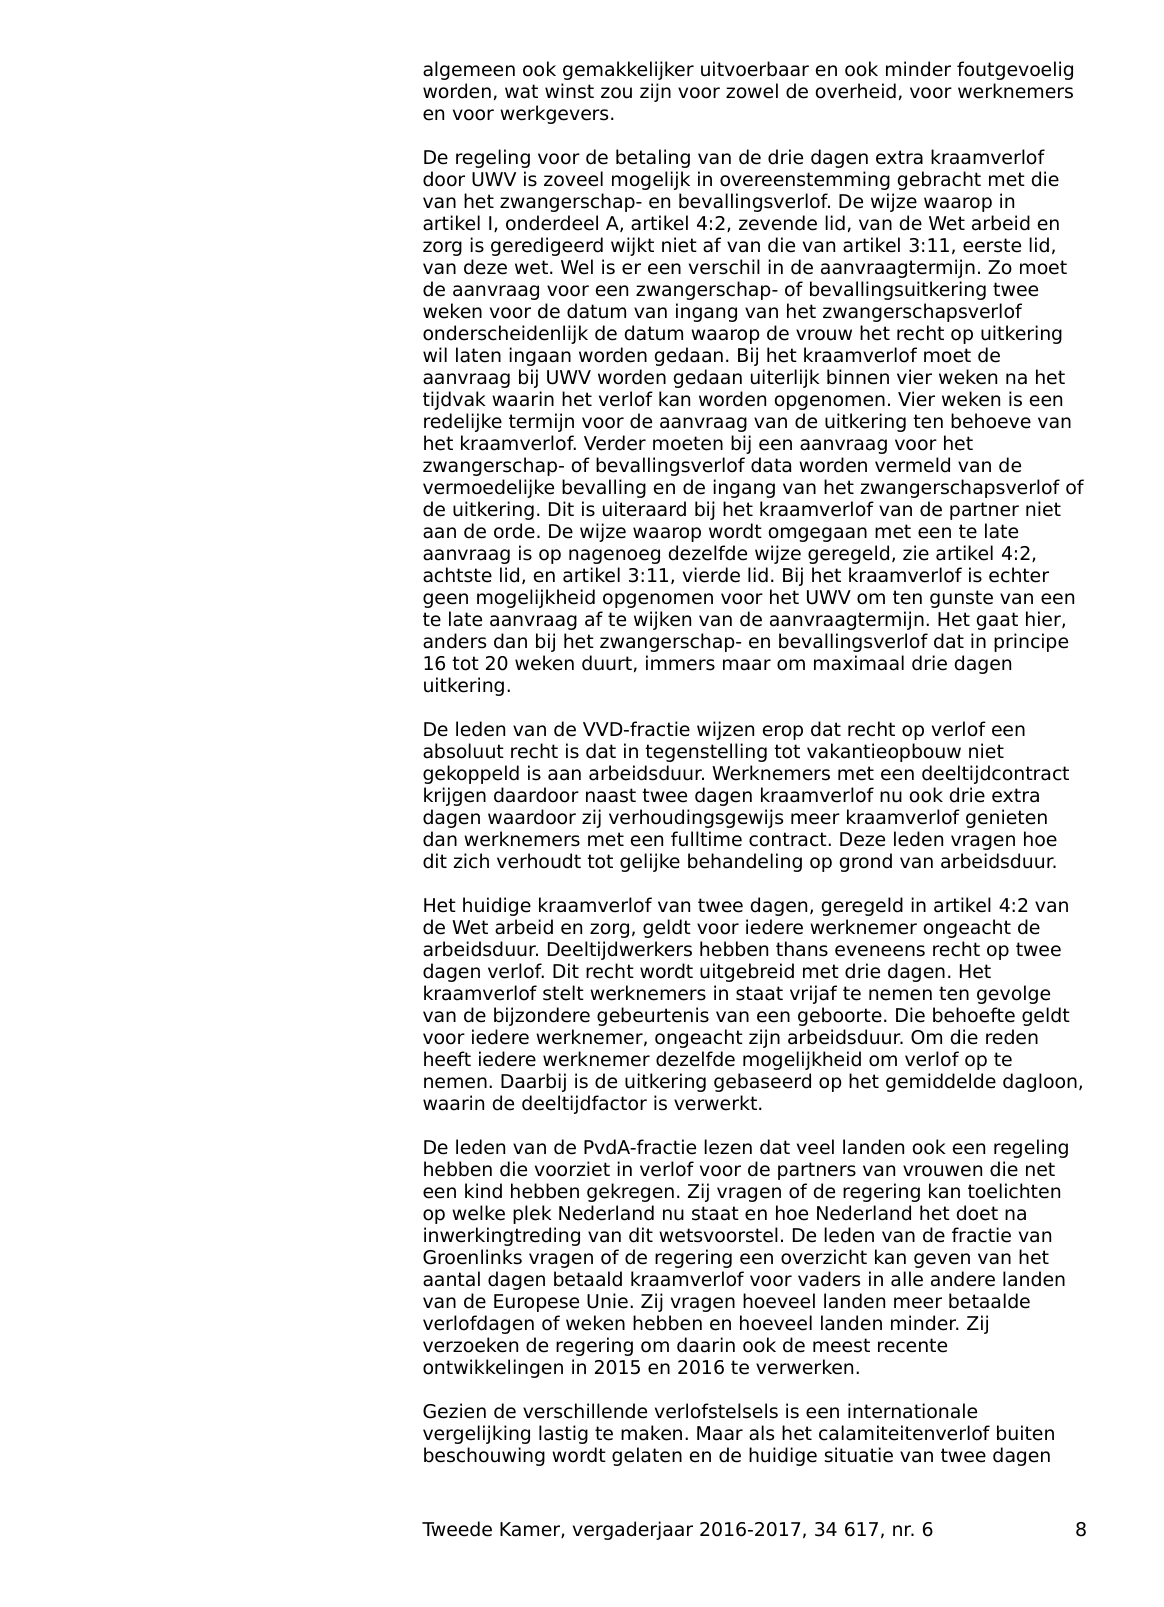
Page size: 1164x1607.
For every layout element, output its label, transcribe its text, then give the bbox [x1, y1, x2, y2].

text algemeen ook gemakkelijker uitvoerbaar en ook minder foutgevoelig worden, wat winst zou zijn voor zowel de overheid, voor werknemers en voor werkgevers. [422, 59, 1087, 125]
text De leden van de VVD-fractie wijzen erop dat recht op verlof een absoluut recht is dat in tegenstelling tot vakantieopbouw niet gekoppeld is aan arbeidsduur. Werknemers met een deeltijdcontract krijgen daardoor naast twee dagen kraamverlof nu ook drie extra dagen waardoor zij verhoudingsgewijs meer kraamverlof genieten dan werknemers met een fulltime contract. Deze leden vragen hoe dit zich verhoudt tot gelijke behandeling op grond van arbeidsduur. [422, 719, 1087, 873]
text De regeling voor de betaling van de drie dagen extra kraamverlof door UWV is zoveel mogelijk in overeenstemming gebracht met die van het zwangerschap- en bevallingsverlof. De wijze waarop in artikel I, onderdeel A, artikel 4:2, zevende lid, van de Wet arbeid en zorg is geredigeerd wijkt niet af van die van artikel 3:11, eerste lid, van deze wet. Wel is er een verschil in de aanvraagtermijn. Zo moet de aanvraag voor een zwangerschap- of bevallingsuitkering twee weken voor de datum van ingang van het zwangerschapsverlof onderscheidenlijk de datum waarop de vrouw het recht op uitkering wil laten ingaan worden gedaan. Bij het kraamverlof moet de aanvraag bij UWV worden gedaan uiterlijk binnen vier weken na het tijdvak waarin het verlof kan worden opgenomen. Vier weken is een redelijke termijn voor de aanvraag van de uitkering ten behoeve van het kraamverlof. Verder moeten bij een aanvraag voor het zwangerschap- of bevallingsverlof data worden vermeld van de vermoedelijke bevalling en de ingang van het zwangerschapsverlof of de uitkering. Dit is uiteraard bij het kraamverlof van de partner niet aan de orde. De wijze waarop wordt omgegaan met een te late aanvraag is op nagenoeg dezelfde wijze geregeld, zie artikel 4:2, achtste lid, en artikel 3:11, vierde lid. Bij het kraamverlof is echter geen mogelijkheid opgenomen voor het UWV om ten gunste van een te late aanvraag af te wijken van de aanvraagtermijn. Het gaat hier, anders dan bij het zwangerschap- en bevallingsverlof dat in principe 16 tot 20 weken duurt, immers maar om maximaal drie dagen uitkering. [422, 147, 1087, 697]
text De leden van de PvdA-fractie lezen dat veel landen ook een regeling hebben die voorziet in verlof voor de partners van vrouwen die net een kind hebben gekregen. Zij vragen of de regering kan toelichten op welke plek Nederland nu staat en hoe Nederland het doet na inwerkingtreding van dit wetsvoorstel. De leden van de fractie van Groenlinks vragen of de regering een overzicht kan geven van het aantal dagen betaald kraamverlof voor vaders in alle andere landen van de Europese Unie. Zij vragen hoeveel landen meer betaalde verlofdagen of weken hebben en hoeveel landen minder. Zij verzoeken de regering om daarin ook de meest recente ontwikkelingen in 2015 en 2016 te verwerken. [422, 1137, 1087, 1379]
text Het huidige kraamverlof van twee dagen, geregeld in artikel 4:2 van de Wet arbeid en zorg, geldt voor iedere werknemer ongeacht de arbeidsduur. Deeltijdwerkers hebben thans eveneens recht op twee dagen verlof. Dit recht wordt uitgebreid met drie dagen. Het kraamverlof stelt werknemers in staat vrijaf te nemen ten gevolge van de bijzondere gebeurtenis van een geboorte. Die behoefte geldt voor iedere werknemer, ongeacht zijn arbeidsduur. Om die reden heeft iedere werknemer dezelfde mogelijkheid om verlof op te nemen. Daarbij is de uitkering gebaseerd op het gemiddelde dagloon, waarin de deeltijdfactor is verwerkt. [422, 895, 1087, 1115]
text Gezien de verschillende verlofstelsels is een internationale vergelijking lastig te maken. Maar als het calamiteitenverlof buiten beschouwing wordt gelaten en de huidige situatie van twee dagen [422, 1401, 1087, 1467]
